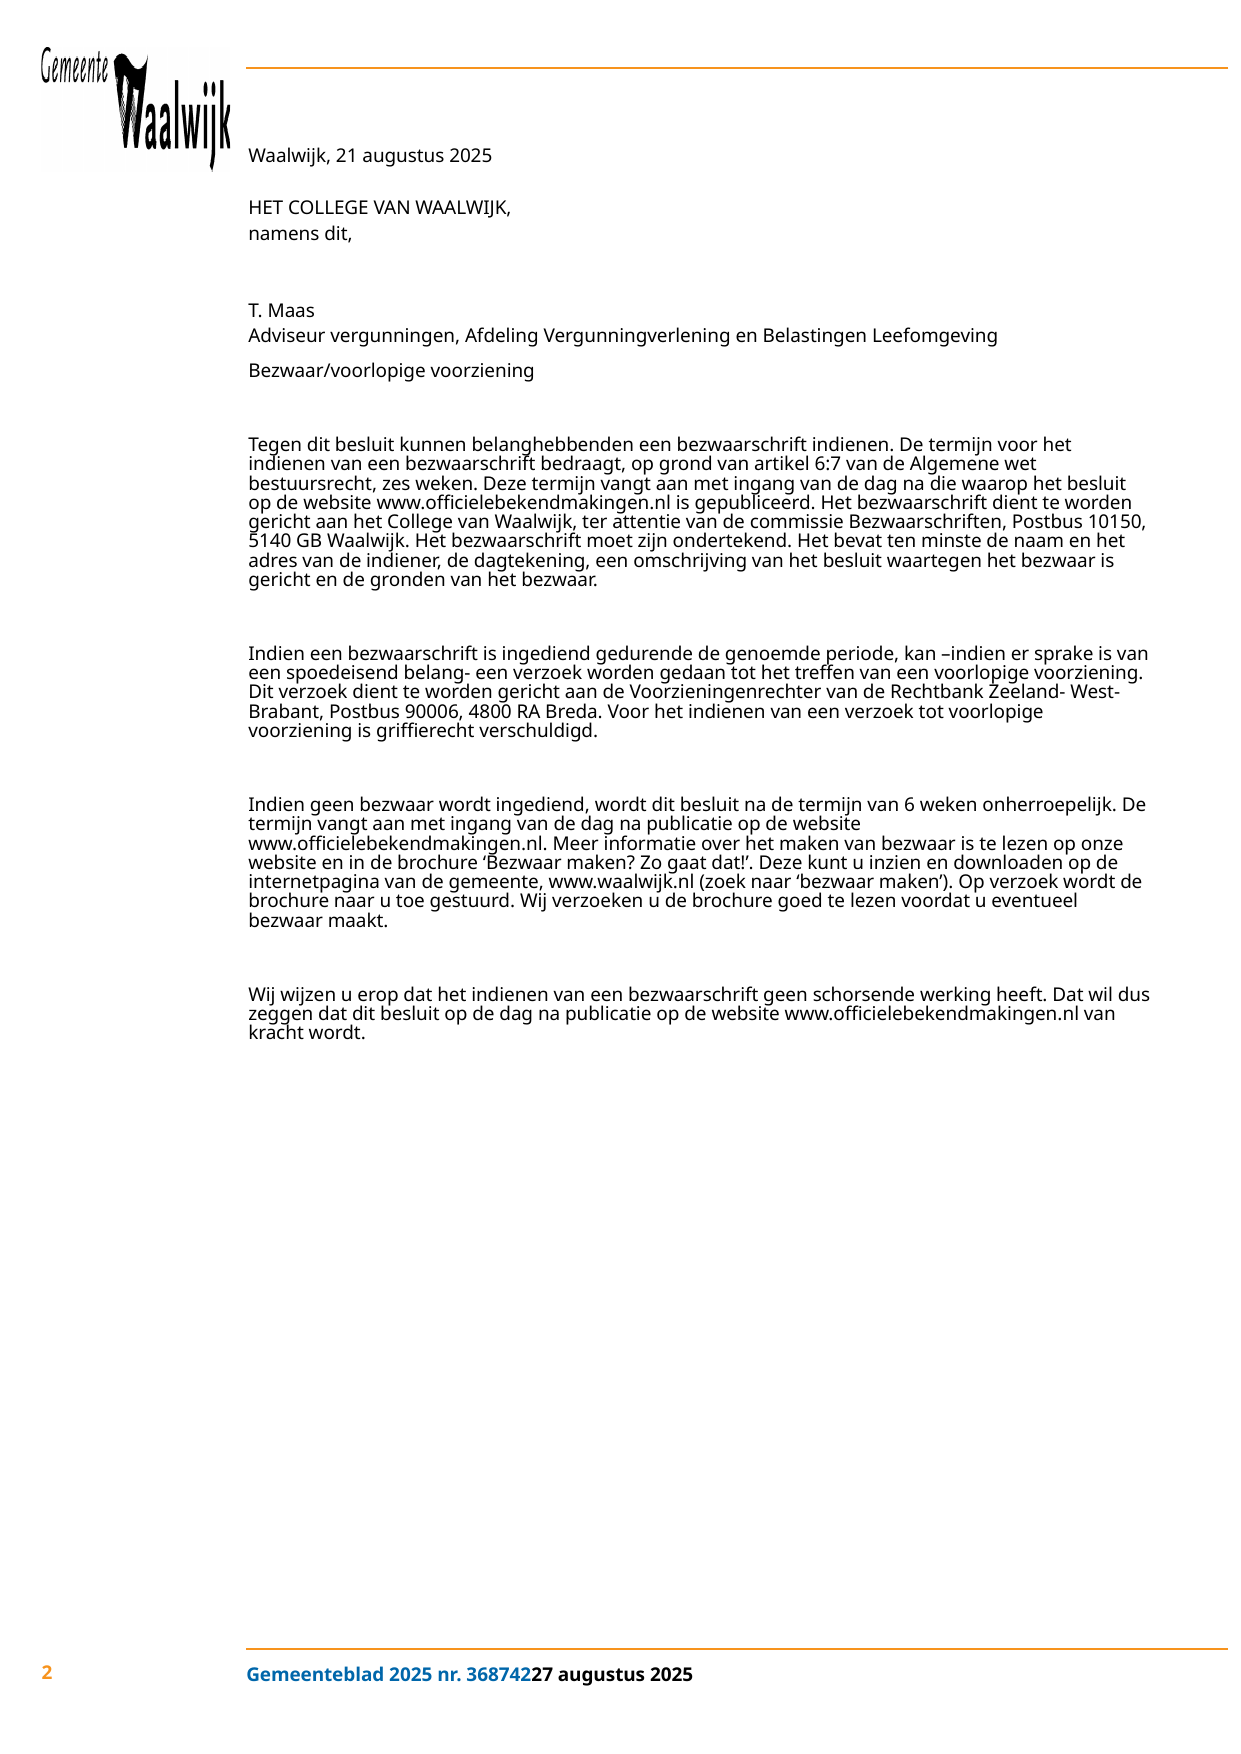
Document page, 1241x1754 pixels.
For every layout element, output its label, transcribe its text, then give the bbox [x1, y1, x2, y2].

text Adviseur vergunningen, Afdeling Vergunningverlening en Belastingen Leefomgeving [248, 323, 1152, 348]
text Tegen dit besluit kunnen belanghebbenden een bezwaarschrift indienen. De termijn voor het indienen van een bezwaarschrift bedraagt, op grond van artikel 6:7 van de Algemene wet bestuursrecht, zes weken. Deze termijn vangt aan met ingang van de dag na die waarop het besluit op de website www.officielebekendmakingen.nl is gepubliceerd. Het bezwaarschrift dient te worden gericht aan het College van Waalwijk, ter attentie van de commissie Bezwaarschriften, Postbus 10150, 5140 GB Waalwijk. Het bezwaarschrift moet zijn ondertekend. Het bevat ten minste de naam en het adres van de indiener, de dagtekening, een omschrijving van het besluit waartegen het bezwaar is gericht en de gronden van het bezwaar. [248, 436, 1152, 590]
text namens dit, [248, 220, 1152, 246]
text Indien een bezwaarschrift is ingediend gedurende de genoemde periode, kan –indien er sprake is van een spoedeisend belang- een verzoek worden gedaan tot het treffen van een voorlopige voorziening. Dit verzoek dient te worden gericht aan de Voorzieningenrechter van de Rechtbank Zeeland- West- Brabant, Postbus 90006, 4800 RA Breda. Voor het indienen van een verzoek tot voorlopige voorziening is griffierecht verschuldigd. [248, 645, 1152, 741]
text HET COLLEGE VAN WAALWIJK, [248, 194, 1152, 220]
text Wij wijzen u erop dat het indienen van een bezwaarschrift geen schorsende werking heeft. Dat wil dus zeggen dat dit besluit op de dag na publicatie op de website www.officielebekendmakingen.nl van kracht wordt. [248, 986, 1152, 1043]
text Indien geen bezwaar wordt ingediend, wordt dit besluit na de termijn van 6 weken onherroepelijk. De termijn vangt aan met ingang van de dag na publicatie op de website www.officielebekendmakingen.nl. Meer informatie over het maken van bezwaar is te lezen op onze website en in de brochure ‘Bezwaar maken? Zo gaat dat!’. Deze kunt u inzien en downloaden op de internetpagina van de gemeente, www.waalwijk.nl (zoek naar ‘bezwaar maken’). Op verzoek wordt de brochure naar u toe gestuurd. Wij verzoeken u de brochure goed te lezen voordat u eventueel bezwaar maakt. [248, 796, 1152, 931]
text Bezwaar/voorlopige voorziening [248, 362, 1152, 381]
text Waalwijk, 21 augustus 2025 [248, 143, 1152, 168]
text T. Maas [248, 297, 1152, 323]
picture [41, 47, 231, 172]
